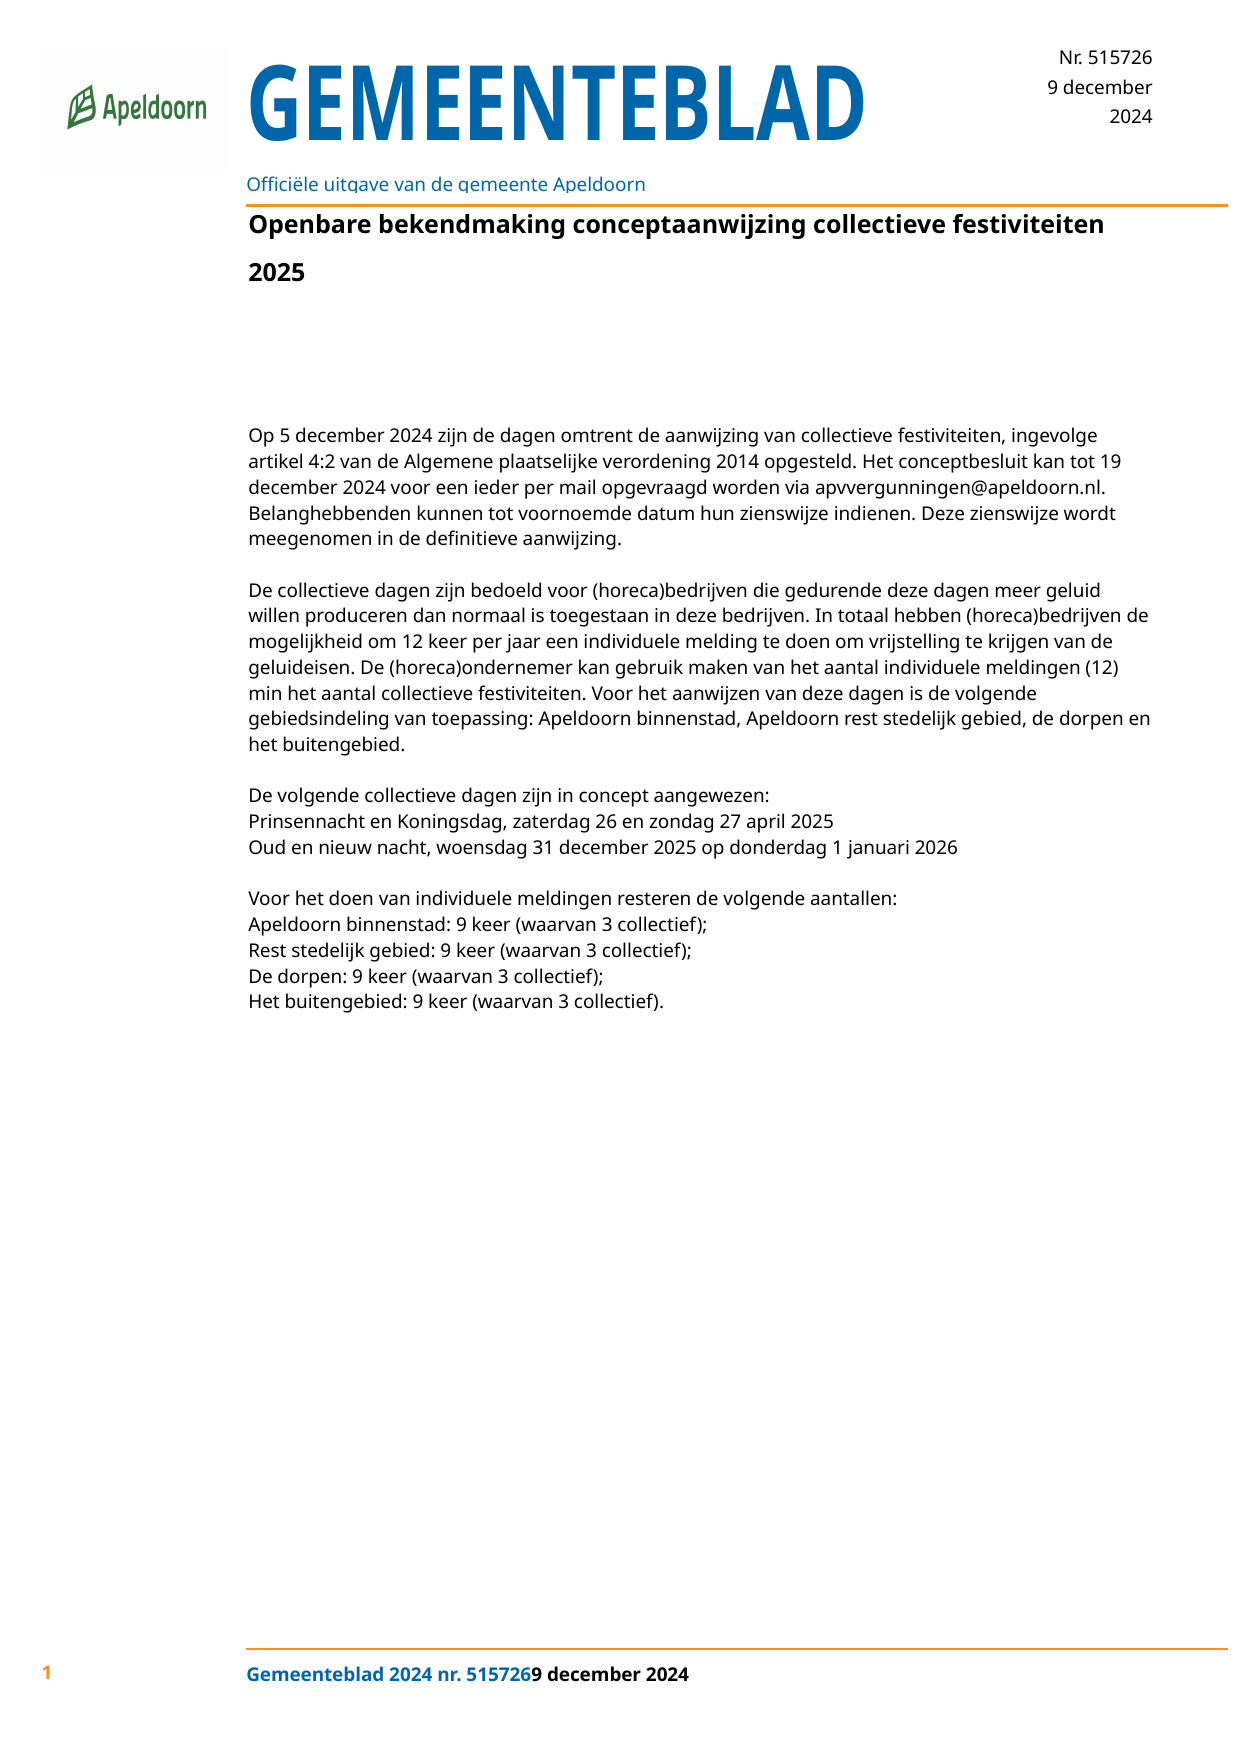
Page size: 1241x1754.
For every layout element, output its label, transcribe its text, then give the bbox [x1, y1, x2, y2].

text Prinsennacht en Koningsdag, zaterdag 26 en zondag 27 april 2025 [248, 808, 1152, 834]
text Op 5 december 2024 zijn de dagen omtrent de aanwijzing van collectieve festiviteiten, ingevolge artikel 4:2 van de Algemene plaatselijke verordening 2014 opgesteld. Het conceptbesluit kan tot 19 december 2024 voor een ieder per mail opgevraagd worden via apvvergunningen@apeldoorn.nl. Belanghebbenden kunnen tot voornoemde datum hun zienswijze indienen. Deze zienswijze wordt meegenomen in de definitieve aanwijzing. [248, 422, 1152, 551]
text Apeldoorn binnenstad: 9 keer (waarvan 3 collectief); [248, 911, 1152, 937]
text Openbare bekendmaking conceptaanwijzing collectieve festiviteiten 2025 [248, 207, 1152, 288]
text Oud en nieuw nacht, woensdag 31 december 2025 op donderdag 1 januari 2026 [248, 834, 1152, 860]
text De collectieve dagen zijn bedoeld voor (horeca)bedrijven die gedurende deze dagen meer geluid willen produceren dan normaal is toegestaan in deze bedrijven. In totaal hebben (horeca)bedrijven de mogelijkheid om 12 keer per jaar een individuele melding te doen om vrijstelling te krijgen van de geluideisen. De (horeca)ondernemer kan gebruik maken van het aantal individuele meldingen (12) min het aantal collectieve festiviteiten. Voor het aanwijzen van deze dagen is de volgende gebiedsindeling van toepassing: Apeldoorn binnenstad, Apeldoorn rest stedelijk gebied, de dorpen en het buitengebied. [248, 577, 1152, 757]
text De volgende collectieve dagen zijn in concept aangewezen: [248, 783, 1152, 808]
text Rest stedelijk gebied: 9 keer (waarvan 3 collectief); [248, 937, 1152, 963]
text Voor het doen van individuele meldingen resteren de volgende aantallen: [248, 886, 1152, 911]
text Het buitengebied: 9 keer (waarvan 3 collectief). [248, 988, 1152, 1014]
picture [41, 47, 231, 172]
text De dorpen: 9 keer (waarvan 3 collectief); [248, 963, 1152, 988]
